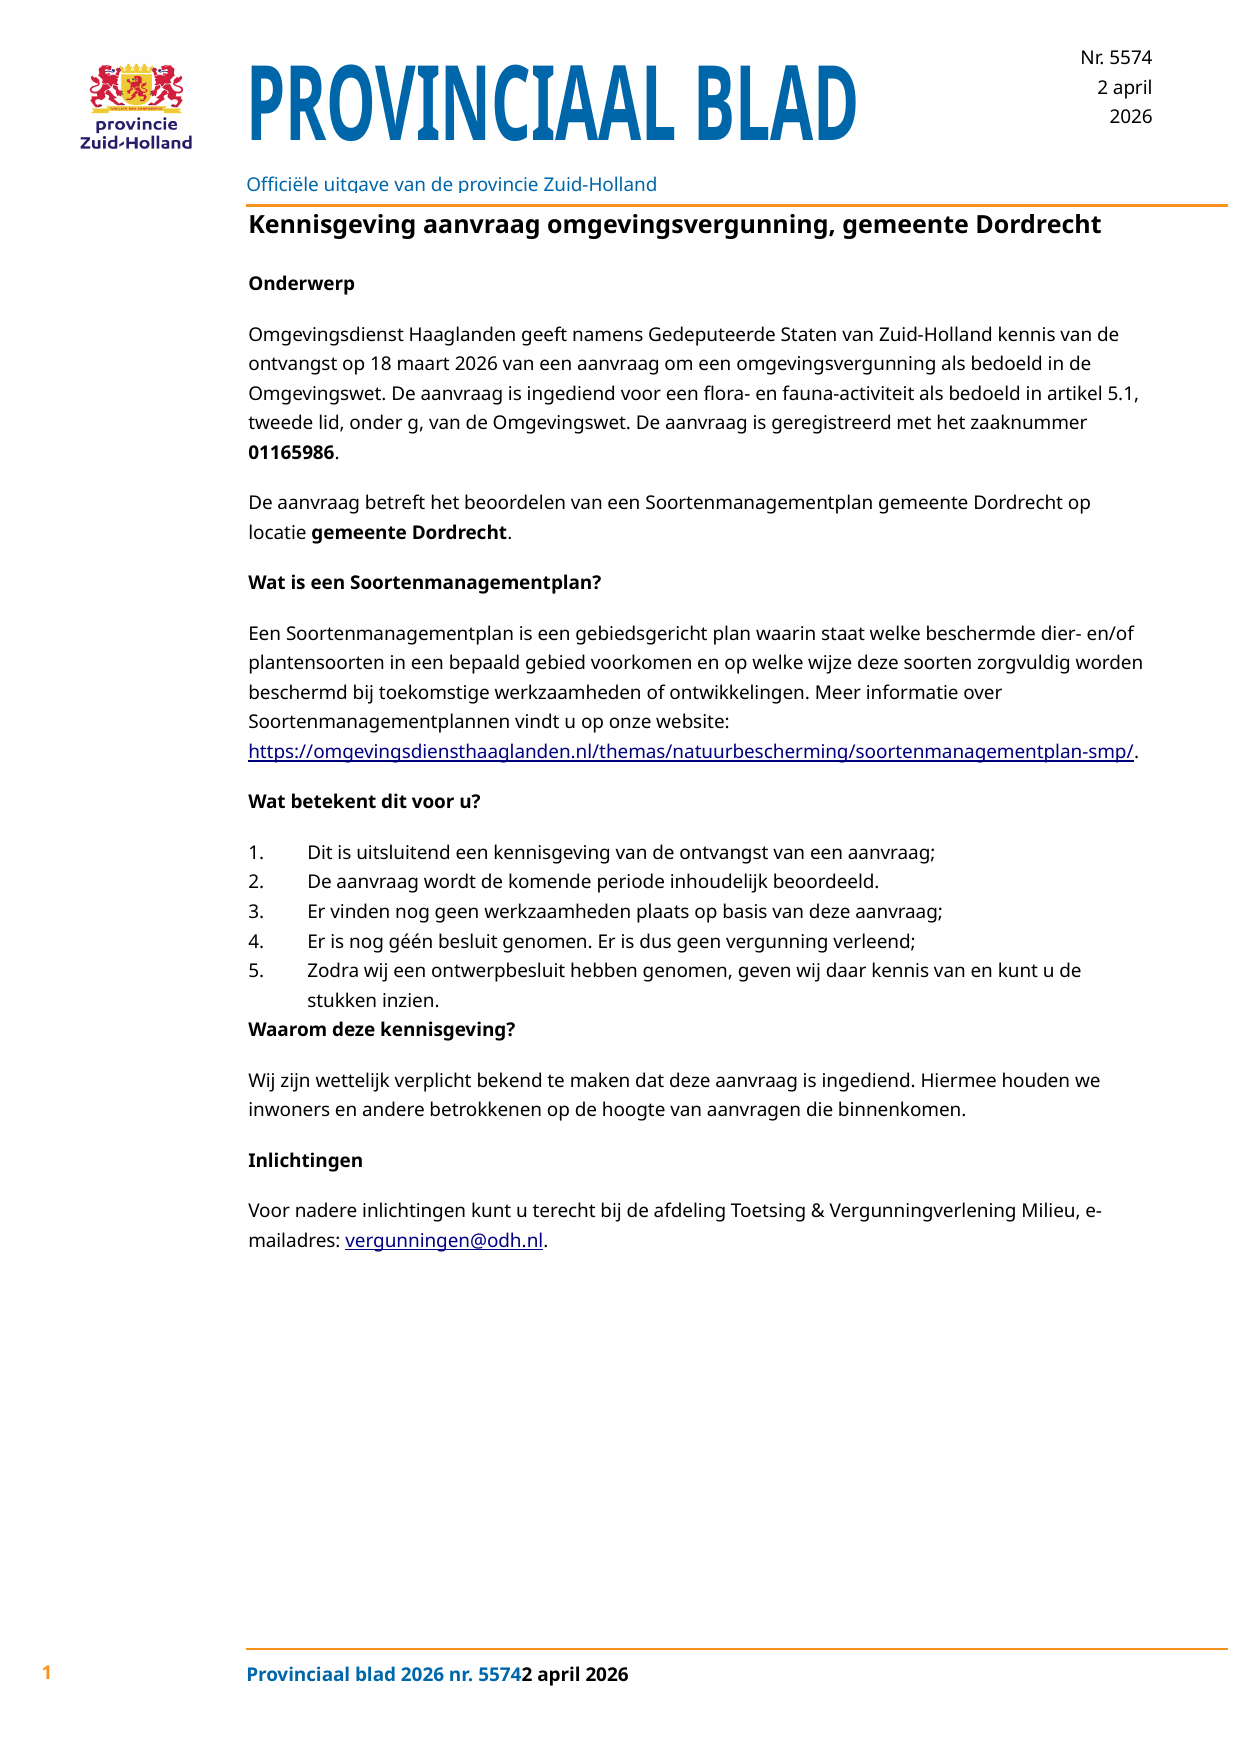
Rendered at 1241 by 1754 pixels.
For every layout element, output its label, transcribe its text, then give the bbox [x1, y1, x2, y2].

list Er is nog géén besluit genomen. Er is dus geen vergunning verleend; [248, 928, 1152, 953]
text Inlichtingen [248, 1147, 1152, 1173]
list Dit is uitsluitend een kennisgeving van de ontvangst van een aanvraag; [248, 839, 1152, 865]
text Voor nadere inlichtingen kunt u terecht bij de afdeling Toetsing & Vergunningverlening Milieu, e-mailadres: vergunningen@odh.nl. [248, 1197, 1152, 1253]
list Zodra wij een ontwerpbesluit hebben genomen, geven wij daar kennis van en kunt u de stukken inzien. [248, 957, 1152, 1013]
text Onderwerp [248, 270, 1152, 296]
text Waarom deze kennisgeving? [248, 1017, 1152, 1042]
text Kennisgeving aanvraag omgevingsvergunning, gemeente Dordrecht [248, 207, 1152, 241]
text Wat is een Soortenmanagementplan? [248, 569, 1152, 595]
text Een Soortenmanagementplan is een gebiedsgericht plan waarin staat welke beschermde dier- en/of plantensoorten in een bepaald gebied voorkomen en op welke wijze deze soorten zorgvuldig worden beschermd bij toekomstige werkzaamheden of ontwikkelingen. Meer informatie over Soortenmanagementplannen vindt u op onze website: https://omgevingsdiensthaaglanden.nl/themas/natuurbescherming/soortenmanagementplan-smp/. [248, 620, 1152, 764]
text De aanvraag betreft het beoordelen van een Soortenmanagementplan gemeente Dordrecht op locatie gemeente Dordrecht. [248, 489, 1152, 545]
list Er vinden nog geen werkzaamheden plaats op basis van deze aanvraag; [248, 898, 1152, 924]
picture [41, 47, 231, 172]
text Wij zijn wettelijk verplicht bekend te maken dat deze aanvraag is ingediend. Hiermee houden we inwoners en andere betrokkenen op de hoogte van aanvragen die binnenkomen. [248, 1067, 1152, 1122]
text Omgevingsdienst Haaglanden geeft namens Gedeputeerde Staten van Zuid-Holland kennis van de ontvangst op 18 maart 2026 van een aanvraag om een omgevingsvergunning als bedoeld in de Omgevingswet. De aanvraag is ingediend voor een flora- en fauna-activiteit als bedoeld in artikel 5.1, tweede lid, onder g, van de Omgevingswet. De aanvraag is geregistreerd met het zaaknummer 01165986. [248, 321, 1152, 465]
text Wat betekent dit voor u? [248, 789, 1152, 814]
list De aanvraag wordt de komende periode inhoudelijk beoordeeld. [248, 869, 1152, 894]
